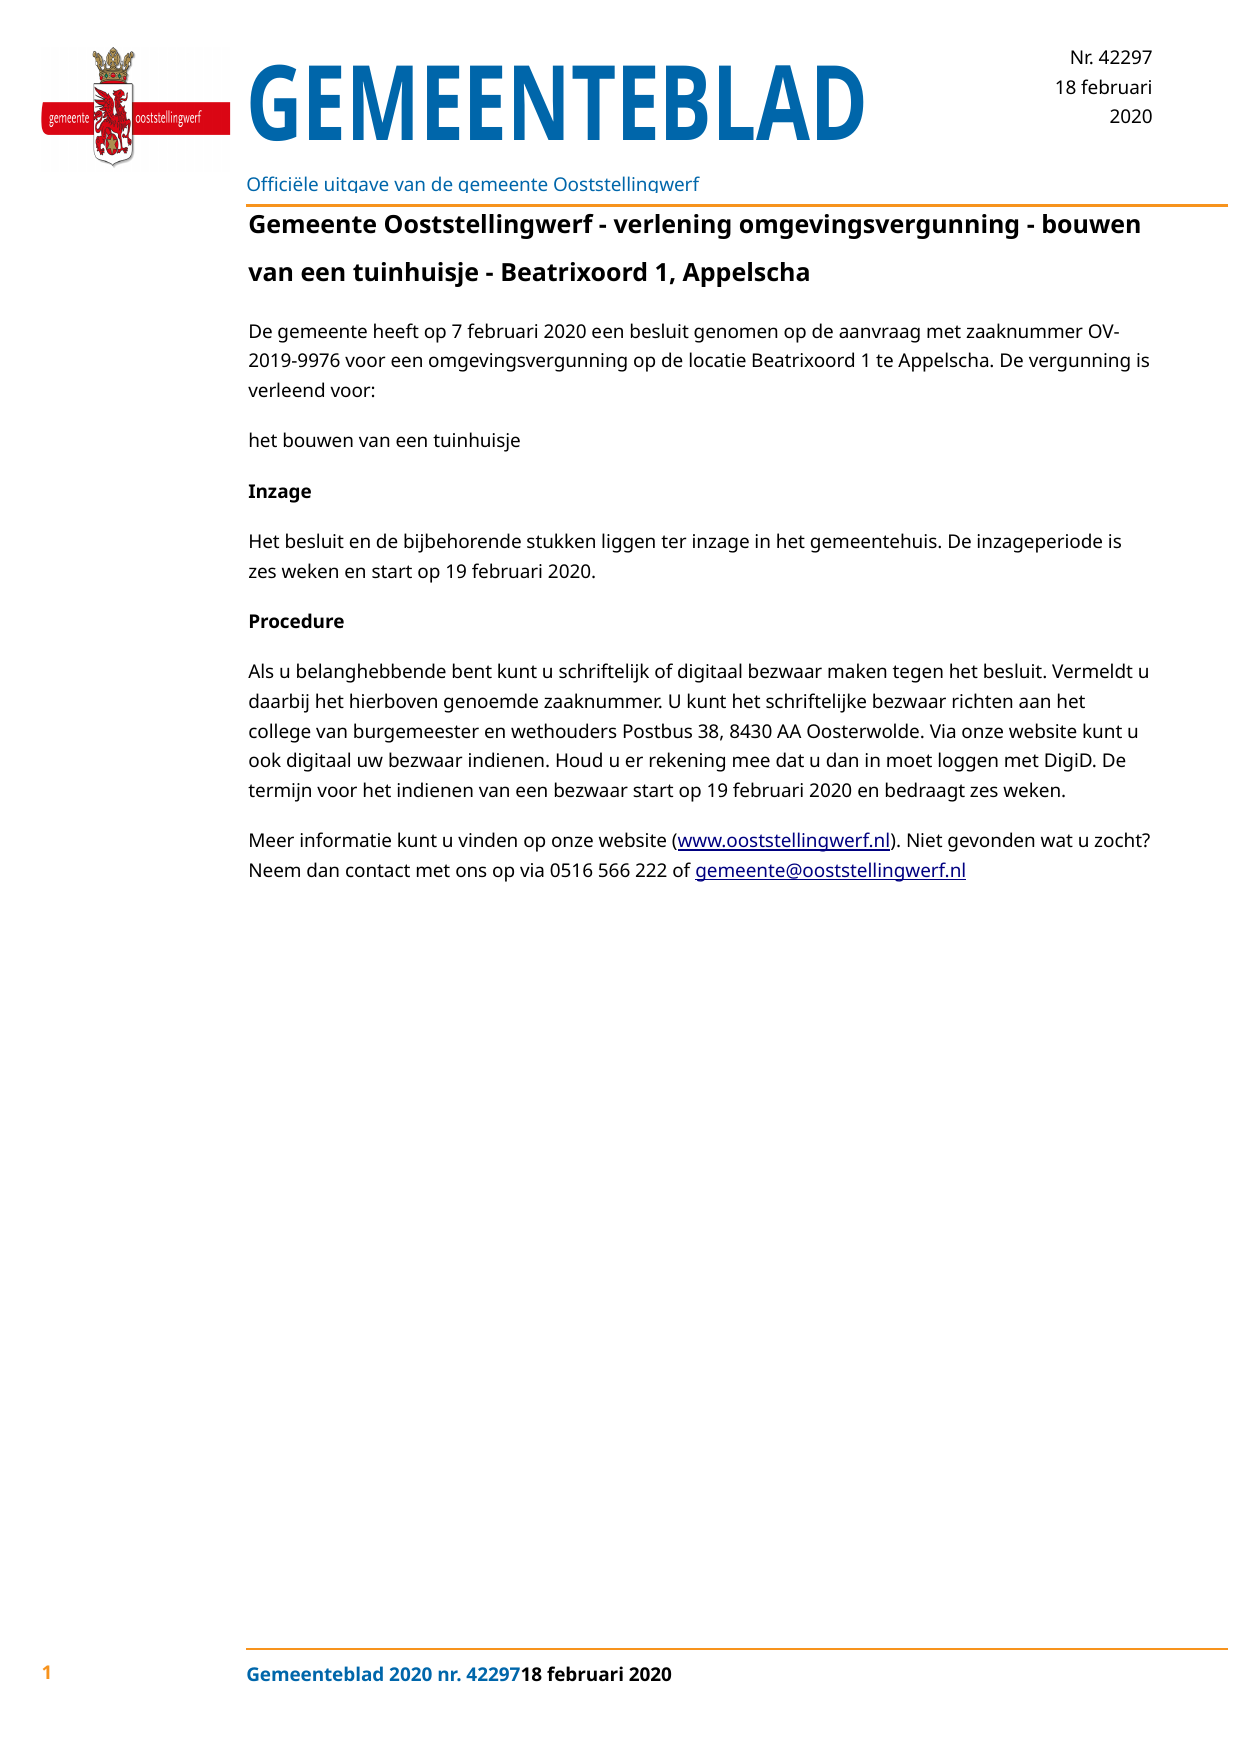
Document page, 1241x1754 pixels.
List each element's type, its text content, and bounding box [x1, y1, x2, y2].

text Gemeente Ooststellingwerf - verlening omgevingsvergunning - bouwen van een tuinhuisje - Beatrixoord 1, Appelscha [248, 207, 1152, 288]
text Het besluit en de bijbehorende stukken liggen ter inzage in het gemeentehuis. De inzageperiode is zes weken en start op 19 februari 2020. [248, 528, 1152, 584]
text Meer informatie kunt u vinden op onze website (www.ooststellingwerf.nl). Niet gevonden wat u zocht? Neem dan contact met ons op via 0516 566 222 of gemeente@ooststellingwerf.nl [248, 827, 1152, 883]
picture [41, 47, 231, 172]
text Inzage [248, 478, 1152, 504]
text Als u belanghebbende bent kunt u schriftelijk of digitaal bezwaar maken tegen het besluit. Vermeldt u daarbij het hierboven genoemde zaaknummer. U kunt het schriftelijke bezwaar richten aan het college van burgemeester en wethouders Postbus 38, 8430 AA Oosterwolde. Via onze website kunt u ook digitaal uw bezwaar indienen. Houd u er rekening mee dat u dan in moet loggen met DigiD. De termijn voor het indienen van een bezwaar start op 19 februari 2020 en bedraagt zes weken. [248, 659, 1152, 803]
text De gemeente heeft op 7 februari 2020 een besluit genomen op de aanvraag met zaaknummer OV-2019-9976 voor een omgevingsvergunning op de locatie Beatrixoord 1 te Appelscha. De vergunning is verleend voor: [248, 318, 1152, 403]
text het bouwen van een tuinhuisje [248, 427, 1152, 453]
text Procedure [248, 608, 1152, 634]
